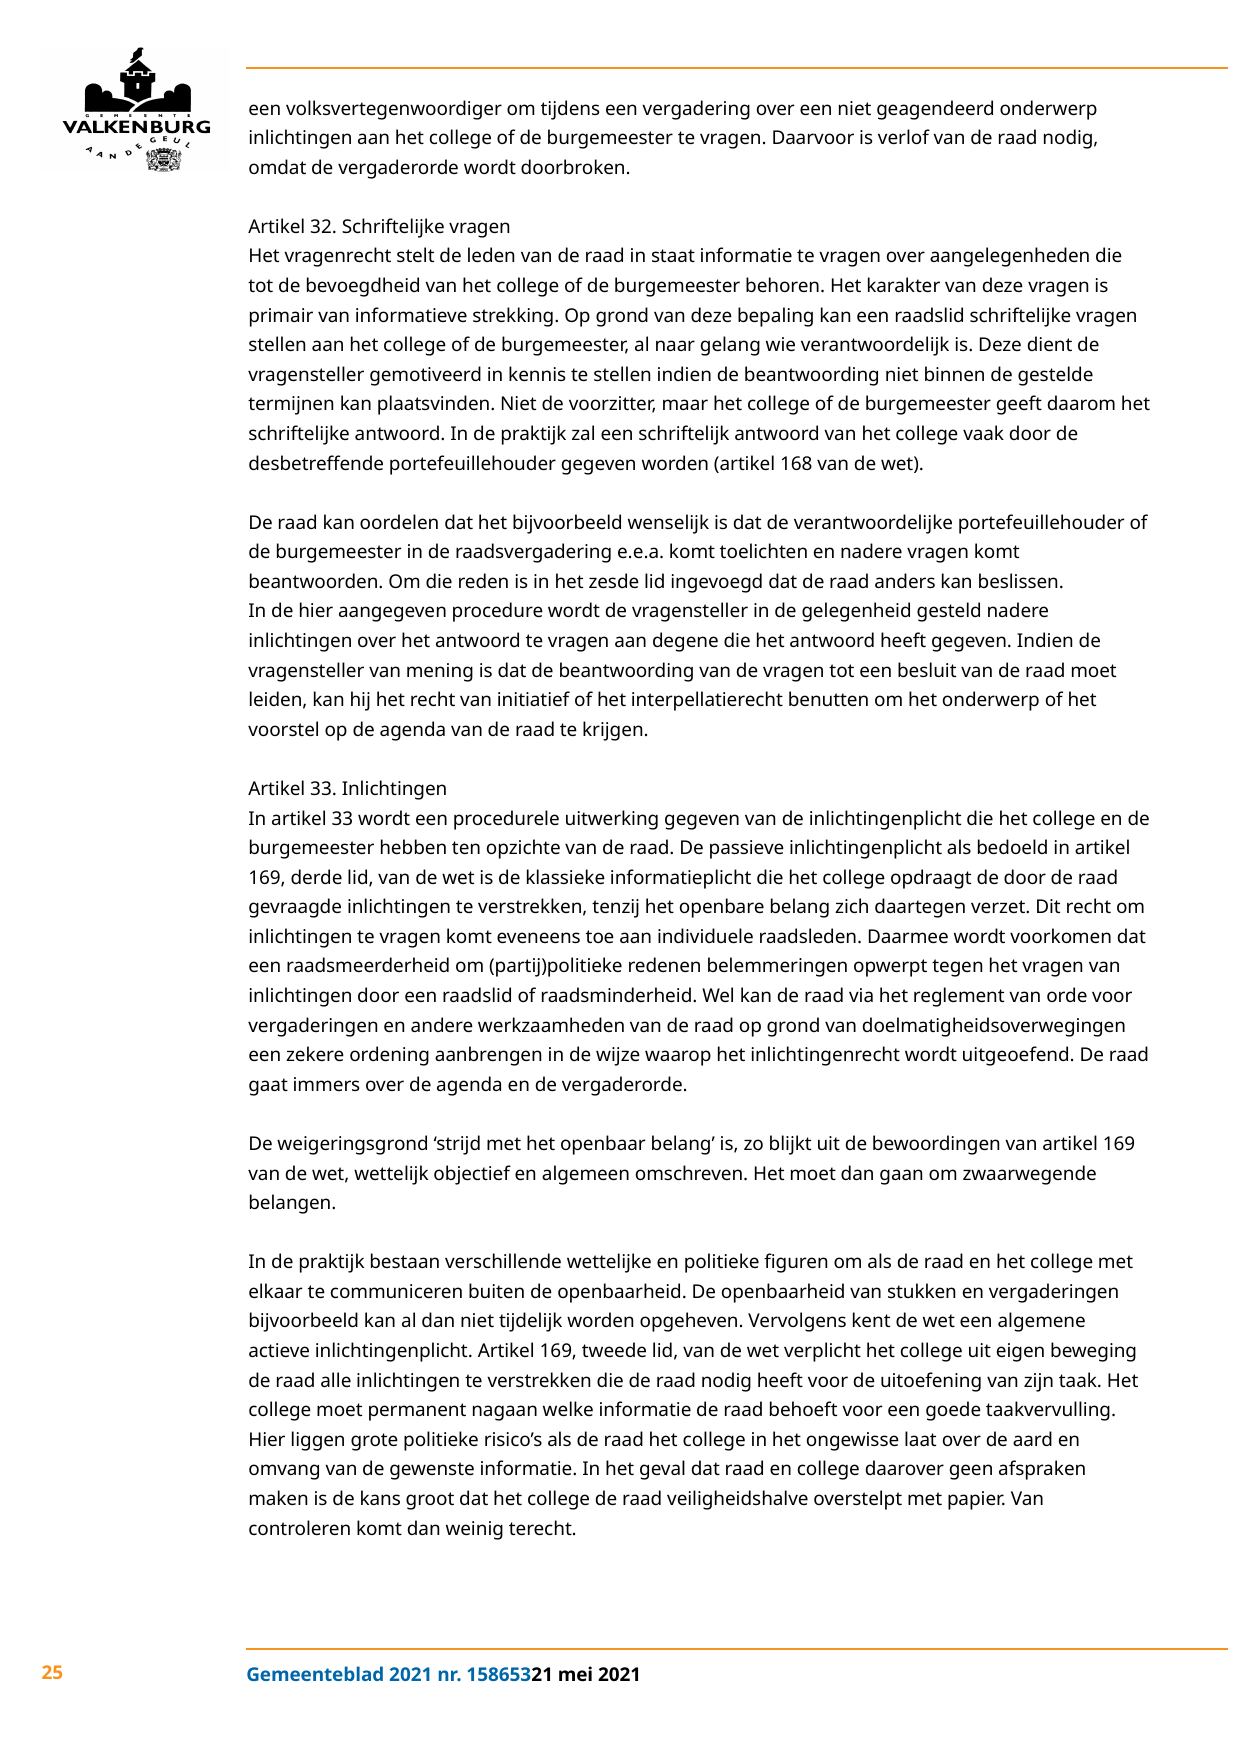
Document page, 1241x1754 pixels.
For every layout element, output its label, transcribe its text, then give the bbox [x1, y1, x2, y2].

text In de hier aangegeven procedure wordt de vragensteller in de gelegenheid gesteld nadere inlichtingen over het antwoord te vragen aan degene die het antwoord heeft gegeven. Indien de vragensteller van mening is dat de beantwoording van de vragen tot een besluit van de raad moet leiden, kan hij het recht van initiatief of het interpellatierecht benutten om het onderwerp of het voorstel op de agenda van de raad te krijgen. [248, 598, 1152, 742]
text In de praktijk bestaan verschillende wettelijke en politieke figuren om als de raad en het college met elkaar te communiceren buiten de openbaarheid. De openbaarheid van stukken en vergaderingen bijvoorbeeld kan al dan niet tijdelijk worden opgeheven. Vervolgens kent de wet een algemene actieve inlichtingenplicht. Artikel 169, tweede lid, van de wet verplicht het college uit eigen beweging de raad alle inlichtingen te verstrekken die de raad nodig heeft voor de uitoefening van zijn taak. Het college moet permanent nagaan welke informatie de raad behoeft voor een goede taakvervulling. Hier liggen grote politieke risico’s als de raad het college in het ongewisse laat over de aard en omvang van de gewenste informatie. In het geval dat raad en college daarover geen afspraken maken is de kans groot dat het college de raad veiligheidshalve overstelpt met papier. Van controleren komt dan weinig terecht. [248, 1248, 1152, 1541]
text een volksvertegenwoordiger om tijdens een vergadering over een niet geagendeerd onderwerp inlichtingen aan het college of de burgemeester te vragen. Daarvoor is verlof van de raad nodig, omdat de vergaderorde wordt doorbroken. [248, 95, 1152, 180]
text In artikel 33 wordt een procedurele uitwerking gegeven van de inlichtingenplicht die het college en de burgemeester hebben ten opzichte van de raad. De passieve inlichtingenplicht als bedoeld in artikel 169, derde lid, van de wet is de klassieke informatieplicht die het college opdraagt de door de raad gevraagde inlichtingen te verstrekken, tenzij het openbare belang zich daartegen verzet. Dit recht om inlichtingen te vragen komt eveneens toe aan individuele raadsleden. Daarmee wordt voorkomen dat een raadsmeerderheid om (partij)politieke redenen belemmeringen opwerpt tegen het vragen van inlichtingen door een raadslid of raadsminderheid. Wel kan de raad via het reglement van orde voor vergaderingen en andere werkzaamheden van de raad op grond van doelmatigheidsoverwegingen een zekere ordening aanbrengen in de wijze waarop het inlichtingenrecht wordt uitgeoefend. De raad gaat immers over de agenda en de vergaderorde. [248, 805, 1152, 1097]
text Artikel 32. Schriftelijke vragen [248, 213, 1152, 239]
text De weigeringsgrond ‘strijd met het openbaar belang’ is, zo blijkt uit de bewoordingen van artikel 169 van de wet, wettelijk objectief en algemeen omschreven. Het moet dan gaan om zwaarwegende belangen. [248, 1130, 1152, 1215]
text Artikel 33. Inlichtingen [248, 775, 1152, 801]
picture [41, 47, 231, 172]
text Het vragenrecht stelt de leden van de raad in staat informatie te vragen over aangelegenheden die tot de bevoegdheid van het college of de burgemeester behoren. Het karakter van deze vragen is primair van informatieve strekking. Op grond van deze bepaling kan een raadslid schriftelijke vragen stellen aan het college of de burgemeester, al naar gelang wie verantwoordelijk is. Deze dient de vragensteller gemotiveerd in kennis te stellen indien de beantwoording niet binnen de gestelde termijnen kan plaatsvinden. Niet de voorzitter, maar het college of de burgemeester geeft daarom het schriftelijke antwoord. In de praktijk zal een schriftelijk antwoord van het college vaak door de desbetreffende portefeuillehouder gegeven worden (artikel 168 van de wet). [248, 243, 1152, 476]
text De raad kan oordelen dat het bijvoorbeeld wenselijk is dat de verantwoordelijke portefeuillehouder of de burgemeester in de raadsvergadering e.e.a. komt toelichten en nadere vragen komt beantwoorden. Om die reden is in het zesde lid ingevoegd dat de raad anders kan beslissen. [248, 509, 1152, 594]
